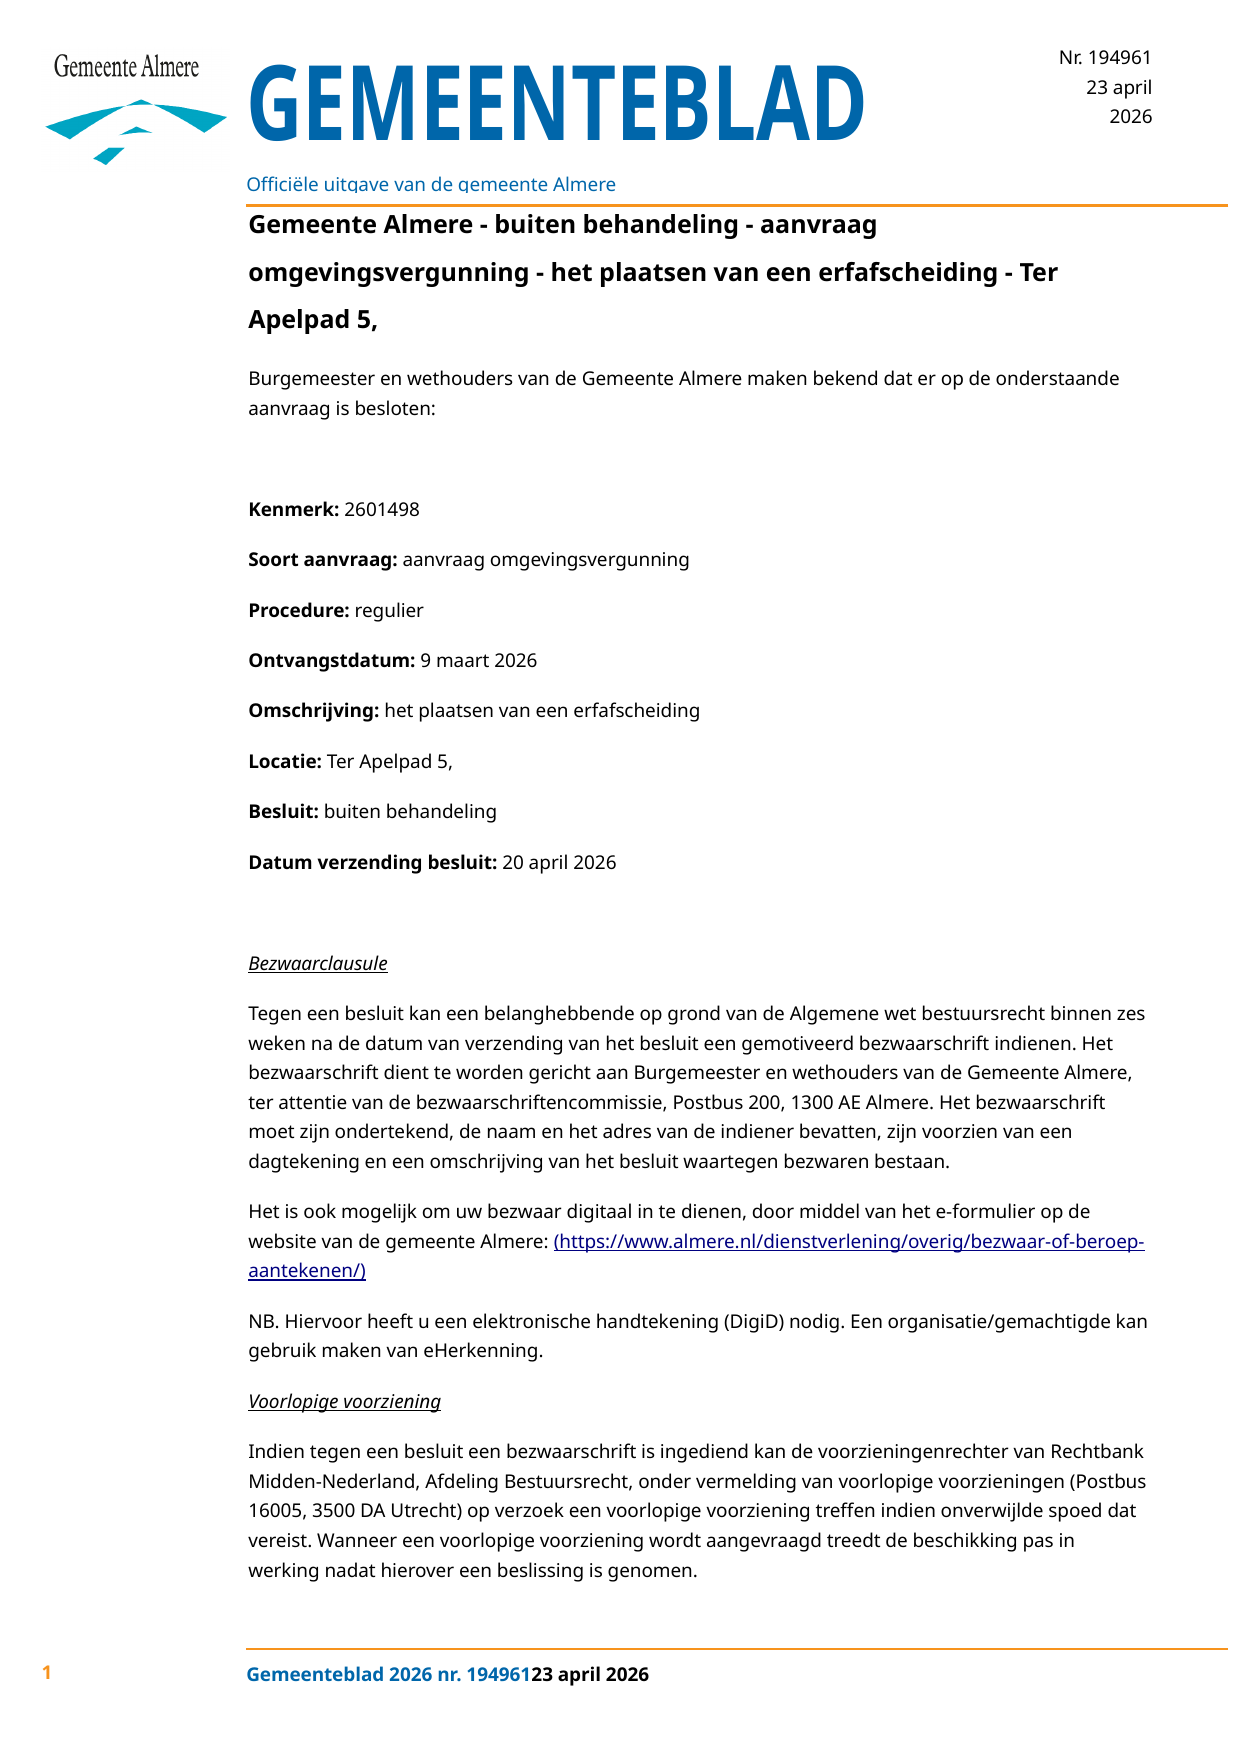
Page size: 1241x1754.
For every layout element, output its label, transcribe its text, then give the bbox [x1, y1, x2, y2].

text NB. Hiervoor heeft u een elektronische handtekening (DigiD) nodig. Een organisatie/gemachtigde kan gebruik maken van eHerkenning. [248, 1308, 1152, 1363]
text Locatie: Ter Apelpad 5, [248, 748, 1152, 774]
picture [41, 47, 231, 172]
text Indien tegen een besluit een bezwaarschrift is ingediend kan de voorzieningenrechter van Rechtbank Midden-Nederland, Afdeling Bestuursrecht, onder vermelding van voorlopige voorzieningen (Postbus 16005, 3500 DA Utrecht) op verzoek een voorlopige voorziening treffen indien onverwijlde spoed dat vereist. Wanneer een voorlopige voorziening wordt aangevraagd treedt de beschikking pas in werking nadat hierover een beslissing is genomen. [248, 1438, 1152, 1582]
text Soort aanvraag: aanvraag omgevingsvergunning [248, 546, 1152, 572]
text Voorlopige voorziening [248, 1388, 1152, 1414]
text Het is ook mogelijk om uw bezwaar digitaal in te dienen, door middel van het e-formulier op de website van de gemeente Almere: (https://www.almere.nl/dienstverlening/overig/bezwaar-of-beroep-aantekenen/) [248, 1198, 1152, 1283]
text Burgemeester en wethouders van de Gemeente Almere maken bekend dat er op de onderstaande aanvraag is besloten: [248, 366, 1152, 421]
text Tegen een besluit kan een belanghebbende op grond van de Algemene wet bestuursrecht binnen zes weken na de datum van verzending van het besluit een gemotiveerd bezwaarschrift indienen. Het bezwaarschrift dient te worden gericht aan Burgemeester en wethouders van de Gemeente Almere, ter attentie van de bezwaarschriftencommissie, Postbus 200, 1300 AE Almere. Het bezwaarschrift moet zijn ondertekend, de naam en het adres van de indiener bevatten, zijn voorzien van een dagtekening en een omschrijving van het besluit waartegen bezwaren bestaan. [248, 1000, 1152, 1174]
text Besluit: buiten behandeling [248, 798, 1152, 824]
text Ontvangstdatum: 9 maart 2026 [248, 647, 1152, 673]
text Kenmerk: 2601498 [248, 496, 1152, 522]
text Bezwaarclausule [248, 950, 1152, 975]
text Omschrijving: het plaatsen van een erfafscheiding [248, 698, 1152, 723]
text Gemeente Almere - buiten behandeling - aanvraag omgevingsvergunning - het plaatsen van een erfafscheiding - Ter Apelpad 5, [248, 207, 1152, 336]
text Procedure: regulier [248, 597, 1152, 622]
text Datum verzending besluit: 20 april 2026 [248, 849, 1152, 874]
